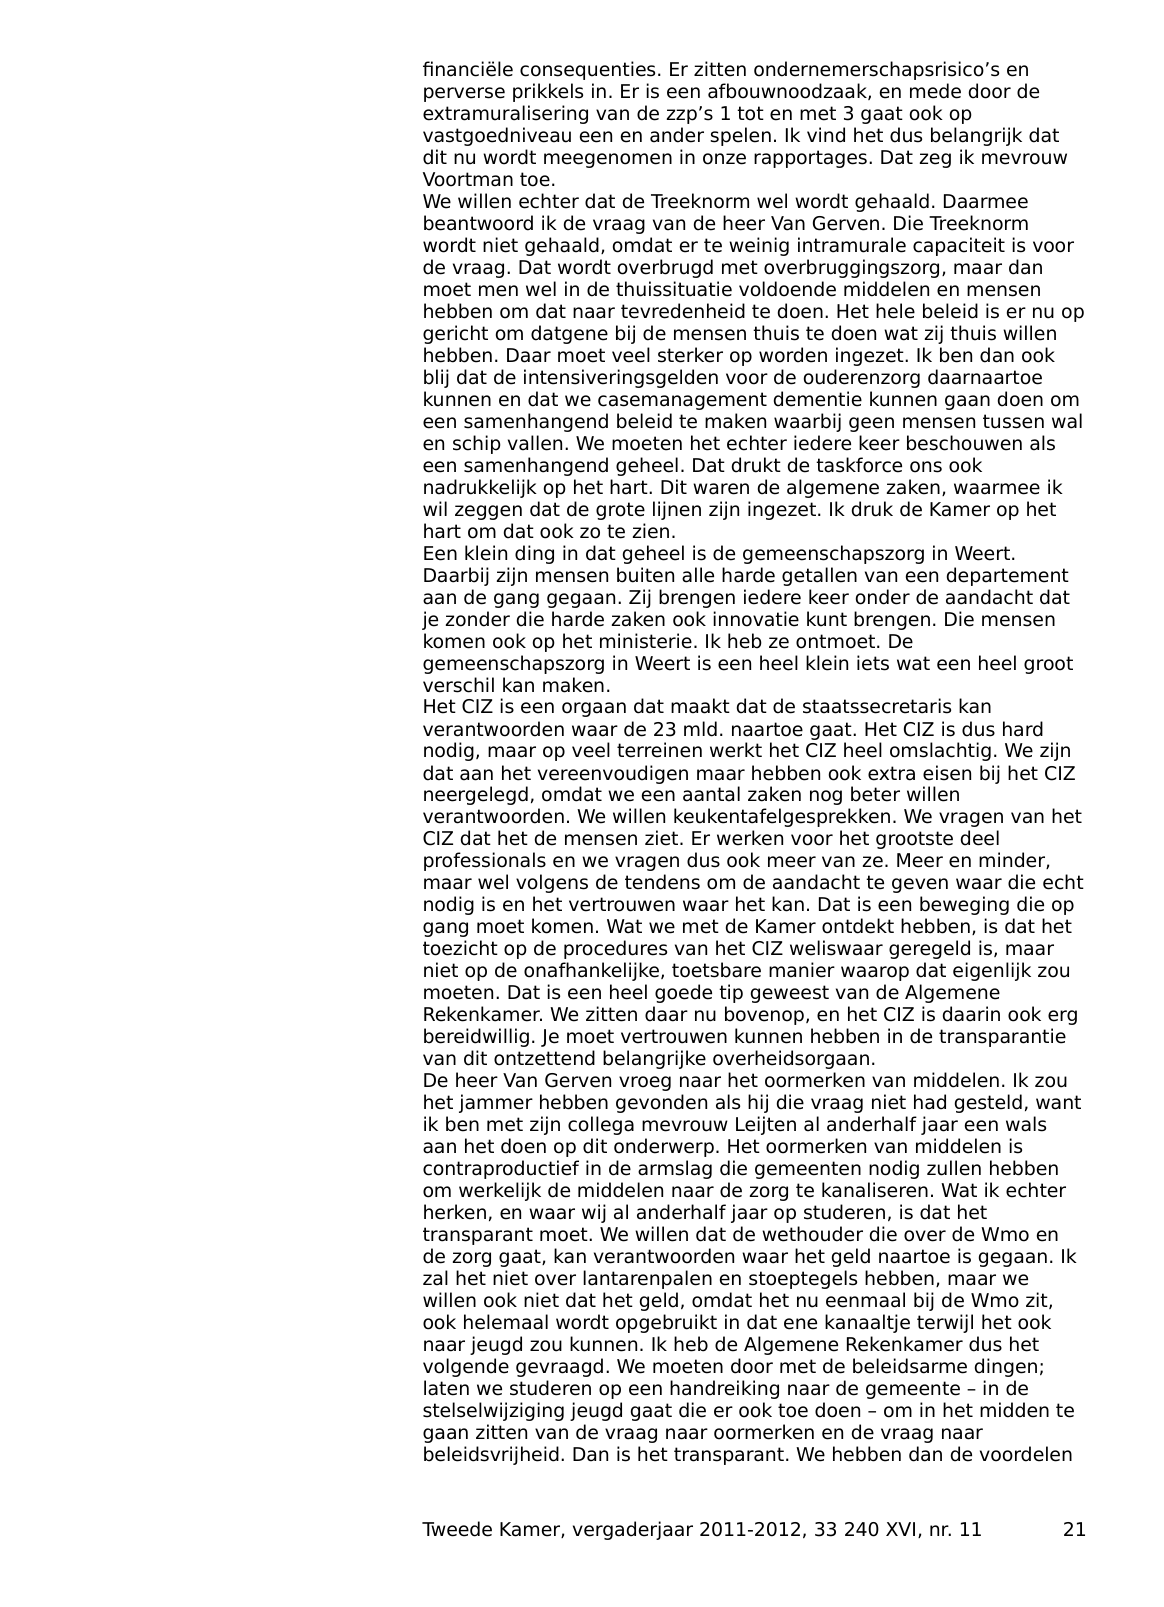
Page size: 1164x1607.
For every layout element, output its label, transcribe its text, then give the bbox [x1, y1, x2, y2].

text financiële consequenties. Er zitten ondernemerschapsrisico’s en perverse prikkels in. Er is een afbouwnoodzaak, en mede door de extramuralisering van de zzp’s 1 tot en met 3 gaat ook op vastgoedniveau een en ander spelen. Ik vind het dus belangrijk dat dit nu wordt meegenomen in onze rapportages. Dat zeg ik mevrouw Voortman toe. [422, 59, 1087, 191]
text De heer Van Gerven vroeg naar het oormerken van middelen. Ik zou het jammer hebben gevonden als hij die vraag niet had gesteld, want ik ben met zijn collega mevrouw Leijten al anderhalf jaar een wals aan het doen op dit onderwerp. Het oormerken van middelen is contraproductief in de armslag die gemeenten nodig zullen hebben om werkelijk de middelen naar de zorg te kanaliseren. Wat ik echter herken, en waar wij al anderhalf jaar op studeren, is dat het transparant moet. We willen dat de wethouder die over de Wmo en de zorg gaat, kan verantwoorden waar het geld naartoe is gegaan. Ik zal het niet over lantarenpalen en stoeptegels hebben, maar we willen ook niet dat het geld, omdat het nu eenmaal bij de Wmo zit, ook helemaal wordt opgebruikt in dat ene kanaaltje terwijl het ook naar jeugd zou kunnen. Ik heb de Algemene Rekenkamer dus het volgende gevraagd. We moeten door met de beleidsarme dingen; laten we studeren op een handreiking naar de gemeente – in de stelselwijziging jeugd gaat die er ook toe doen – om in het midden te gaan zitten van de vraag naar oormerken en de vraag naar beleidsvrijheid. Dan is het transparant. We hebben dan de voordelen [422, 1070, 1087, 1466]
text We willen echter dat de Treeknorm wel wordt gehaald. Daarmee beantwoord ik de vraag van de heer Van Gerven. Die Treeknorm wordt niet gehaald, omdat er te weinig intramurale capaciteit is voor de vraag. Dat wordt overbrugd met overbruggingszorg, maar dan moet men wel in de thuissituatie voldoende middelen en mensen hebben om dat naar tevredenheid te doen. Het hele beleid is er nu op gericht om datgene bij de mensen thuis te doen wat zij thuis willen hebben. Daar moet veel sterker op worden ingezet. Ik ben dan ook blij dat de intensiveringsgelden voor de ouderenzorg daarnaartoe kunnen en dat we casemanagement dementie kunnen gaan doen om een samenhangend beleid te maken waarbij geen mensen tussen wal en schip vallen. We moeten het echter iedere keer beschouwen als een samenhangend geheel. Dat drukt de taskforce ons ook nadrukkelijk op het hart. Dit waren de algemene zaken, waarmee ik wil zeggen dat de grote lijnen zijn ingezet. Ik druk de Kamer op het hart om dat ook zo te zien. [422, 191, 1087, 543]
text Een klein ding in dat geheel is de gemeenschapszorg in Weert. Daarbij zijn mensen buiten alle harde getallen van een departement aan de gang gegaan. Zij brengen iedere keer onder de aandacht dat je zonder die harde zaken ook innovatie kunt brengen. Die mensen komen ook op het ministerie. Ik heb ze ontmoet. De gemeenschapszorg in Weert is een heel klein iets wat een heel groot verschil kan maken. [422, 543, 1087, 696]
text Het CIZ is een orgaan dat maakt dat de staatssecretaris kan verantwoorden waar de 23 mld. naartoe gaat. Het CIZ is dus hard nodig, maar op veel terreinen werkt het CIZ heel omslachtig. We zijn dat aan het vereenvoudigen maar hebben ook extra eisen bij het CIZ neergelegd, omdat we een aantal zaken nog beter willen verantwoorden. We willen keukentafelgesprekken. We vragen van het CIZ dat het de mensen ziet. Er werken voor het grootste deel professionals en we vragen dus ook meer van ze. Meer en minder, maar wel volgens de tendens om de aandacht te geven waar die echt nodig is en het vertrouwen waar het kan. Dat is een beweging die op gang moet komen. Wat we met de Kamer ontdekt hebben, is dat het toezicht op de procedures van het CIZ weliswaar geregeld is, maar niet op de onafhankelijke, toetsbare manier waarop dat eigenlijk zou moeten. Dat is een heel goede tip geweest van de Algemene Rekenkamer. We zitten daar nu bovenop, en het CIZ is daarin ook erg bereidwillig. Je moet vertrouwen kunnen hebben in de transparantie van dit ontzettend belangrijke overheidsorgaan. [422, 696, 1087, 1070]
